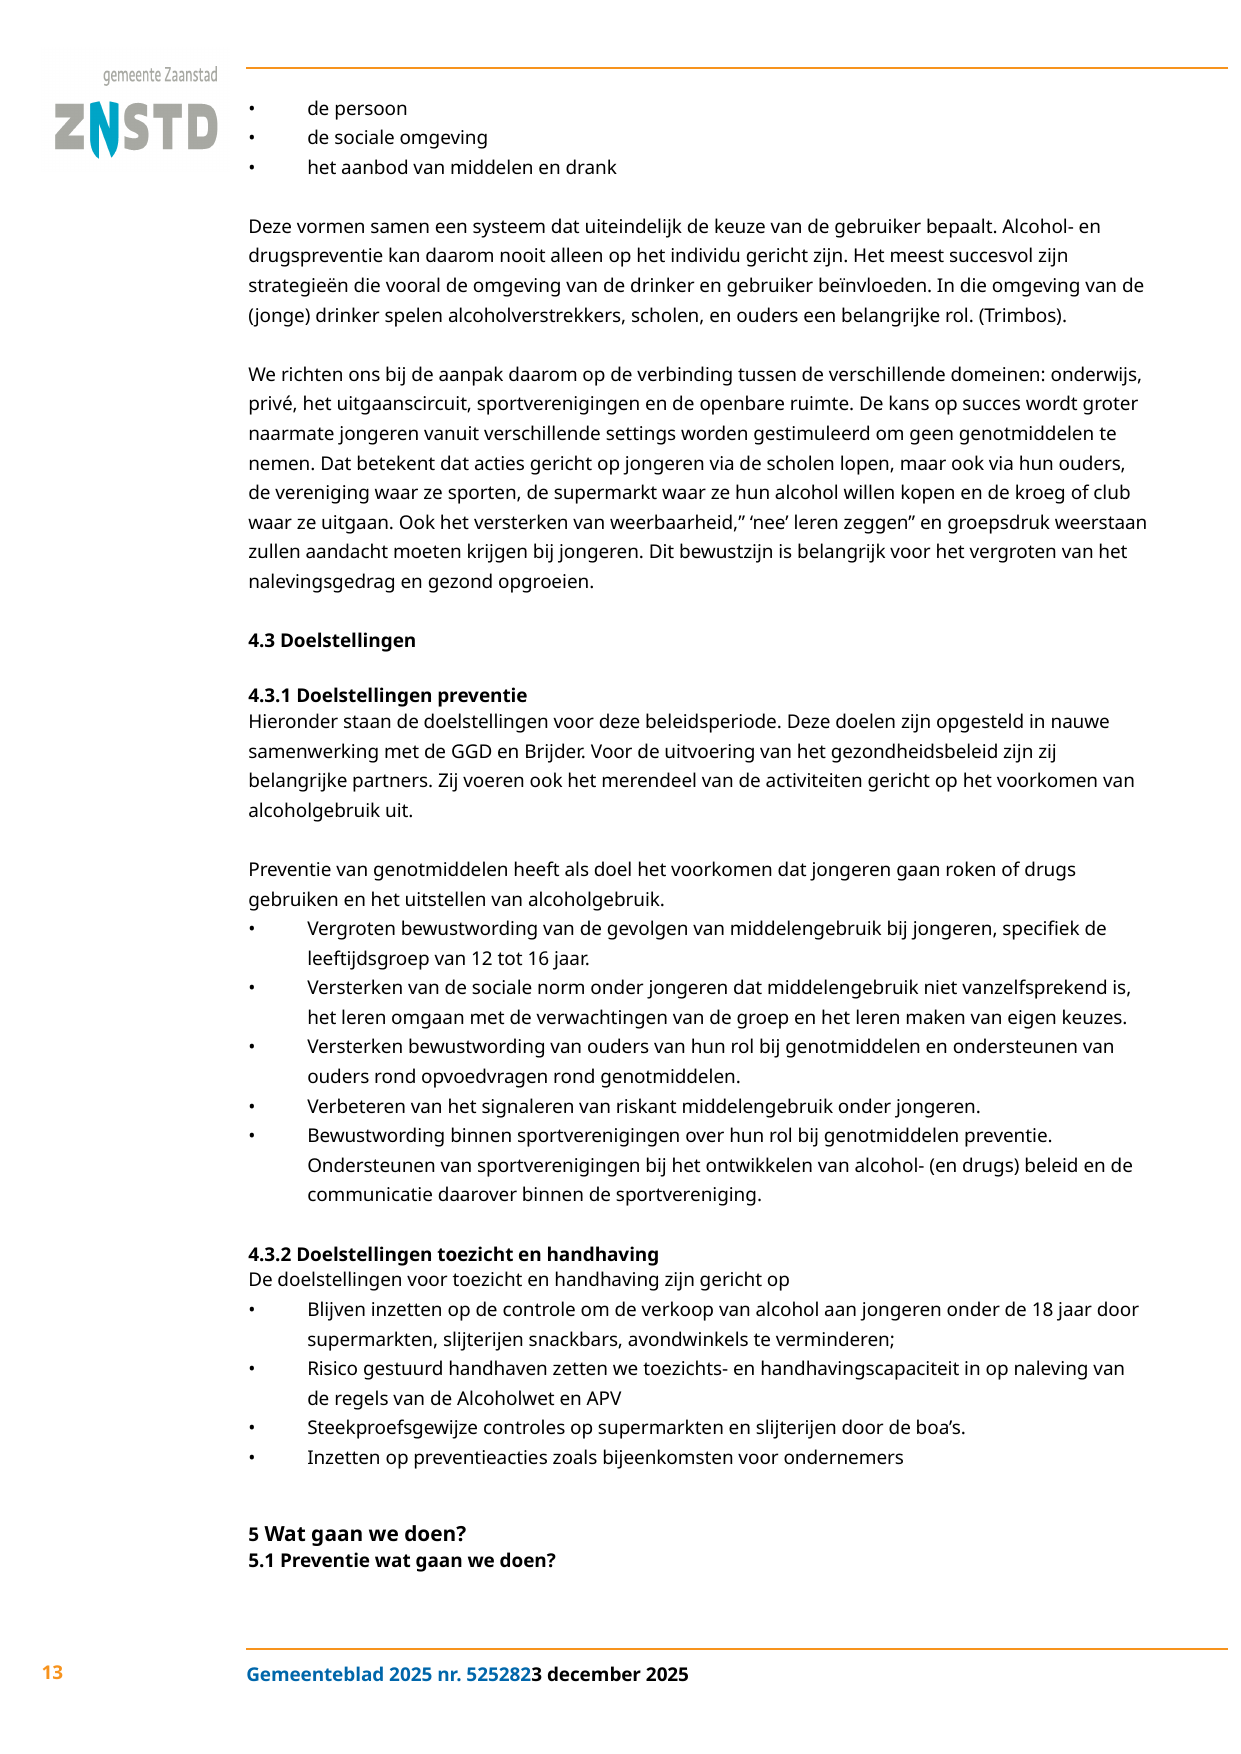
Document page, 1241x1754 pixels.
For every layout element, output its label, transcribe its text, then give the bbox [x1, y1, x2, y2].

text Deze vormen samen een systeem dat uiteindelijk de keuze van de gebruiker bepaalt. Alcohol- en drugspreventie kan daarom nooit alleen op het individu gericht zijn. Het meest succesvol zijn strategieën die vooral de omgeving van de drinker en gebruiker beïnvloeden. In die omgeving van de (jonge) drinker spelen alcoholverstrekkers, scholen, en ouders een belangrijke rol. (Trimbos). [248, 213, 1152, 328]
list Verbeteren van het signaleren van riskant middelengebruik onder jongeren. [248, 1093, 1152, 1119]
list Versterken bewustwording van ouders van hun rol bij genotmiddelen en ondersteunen van ouders rond opvoedvragen rond genotmiddelen. [248, 1034, 1152, 1089]
list het aanbod van middelen en drank [248, 154, 1152, 180]
text 4.3.1 Doelstellingen preventie [248, 683, 1152, 708]
list de persoon [248, 95, 1152, 121]
list Vergroten bewustwording van de gevolgen van middelengebruik bij jongeren, specifiek de leeftijdsgroep van 12 tot 16 jaar. [248, 915, 1152, 971]
list Blijven inzetten op de controle om de verkoop van alcohol aan jongeren onder de 18 jaar door supermarkten, slijterijen snackbars, avondwinkels te verminderen; [248, 1296, 1152, 1351]
text 5 Wat gaan we doen? [248, 1519, 1152, 1548]
text 5.1 Preventie wat gaan we doen? [248, 1548, 1152, 1573]
text De doelstellingen voor toezicht en handhaving zijn gericht op [248, 1267, 1152, 1292]
list de sociale omgeving [248, 124, 1152, 150]
list Steekproefsgewijze controles op supermarkten en slijterijen door de boa’s. [248, 1414, 1152, 1440]
picture [41, 47, 231, 172]
text 4.3 Doelstellingen [248, 627, 1152, 653]
text We richten ons bij de aanpak daarom op de verbinding tussen de verschillende domeinen: onderwijs, privé, het uitgaanscircuit, sportverenigingen en de openbare ruimte. De kans op succes wordt groter naarmate jongeren vanuit verschillende settings worden gestimuleerd om geen genotmiddelen te nemen. Dat betekent dat acties gericht op jongeren via de scholen lopen, maar ook via hun ouders, de vereniging waar ze sporten, de supermarkt waar ze hun alcohol willen kopen en de kroeg of club waar ze uitgaan. Ook het versterken van weerbaarheid,” ‘nee’ leren zeggen” en groepsdruk weerstaan zullen aandacht moeten krijgen bij jongeren. Dit bewustzijn is belangrijk voor het vergroten van het nalevingsgedrag en gezond opgroeien. [248, 361, 1152, 594]
text Preventie van genotmiddelen heeft als doel het voorkomen dat jongeren gaan roken of drugs gebruiken en het uitstellen van alcoholgebruik. [248, 856, 1152, 912]
text 4.3.2 Doelstellingen toezicht en handhaving [248, 1241, 1152, 1267]
list Risico gestuurd handhaven zetten we toezichts- en handhavingscapaciteit in op naleving van de regels van de Alcoholwet en APV [248, 1355, 1152, 1411]
text Hieronder staan de doelstellingen voor deze beleidsperiode. Deze doelen zijn opgesteld in nauwe samenwerking met de GGD en Brijder. Voor de uitvoering van het gezondheidsbeleid zijn zij belangrijke partners. Zij voeren ook het merendeel van de activiteiten gericht op het voorkomen van alcoholgebruik uit. [248, 708, 1152, 823]
list Versterken van de sociale norm onder jongeren dat middelengebruik niet vanzelfsprekend is, het leren omgaan met de verwachtingen van de groep en het leren maken van eigen keuzes. [248, 974, 1152, 1030]
list Bewustwording binnen sportverenigingen over hun rol bij genotmiddelen preventie. Ondersteunen van sportverenigingen bij het ontwikkelen van alcohol- (en drugs) beleid en de communicatie daarover binnen de sportvereniging. [248, 1122, 1152, 1207]
list Inzetten op preventieacties zoals bijeenkomsten voor ondernemers [248, 1444, 1152, 1470]
